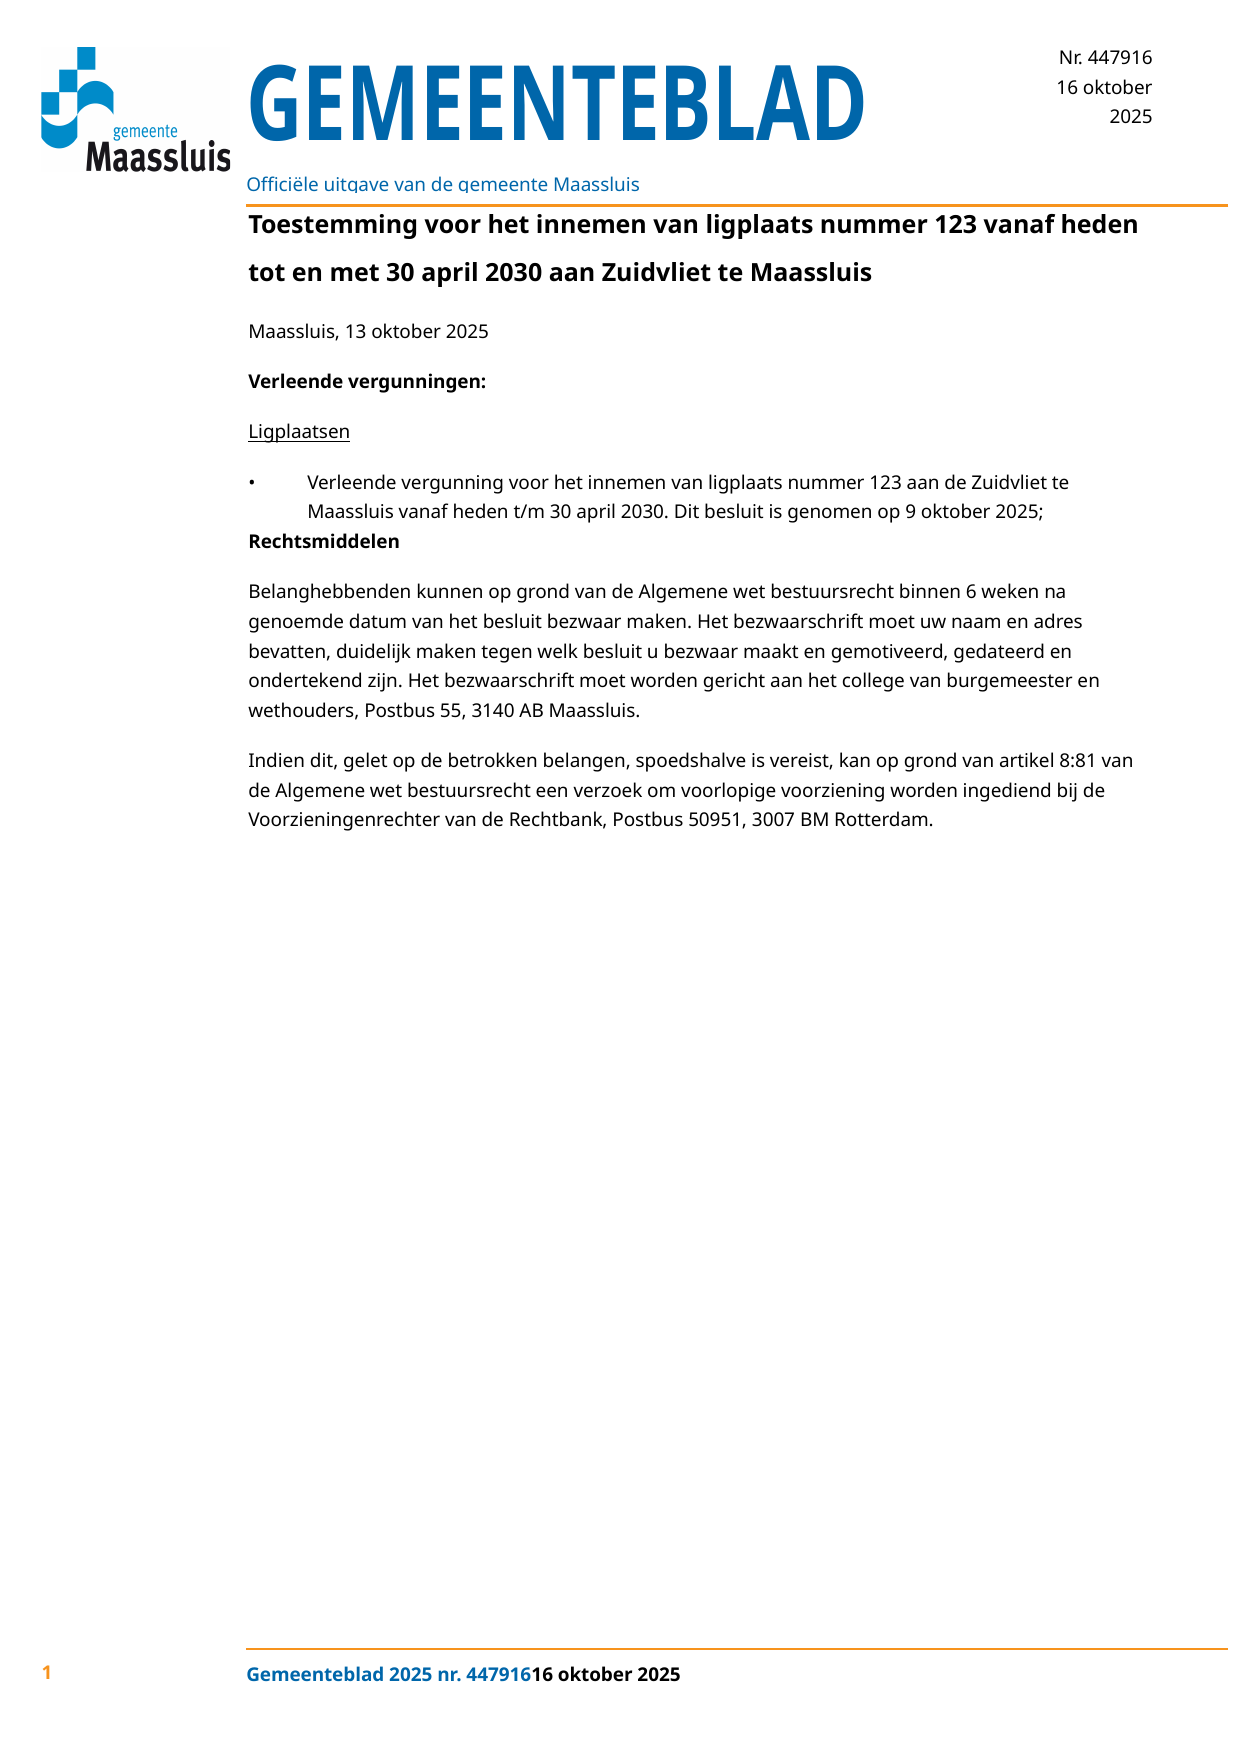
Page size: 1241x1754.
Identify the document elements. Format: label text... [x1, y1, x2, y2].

text Maassluis, 13 oktober 2025 [248, 318, 1152, 344]
picture [41, 47, 77, 92]
list Verleende vergunning voor het innemen van ligplaats nummer 123 aan de Zuidvliet te Maassluis vanaf heden t/m 30 april 2030. Dit besluit is genomen op 9 oktober 2025; [248, 469, 1152, 524]
text Belanghebbenden kunnen op grond van de Algemene wet bestuursrecht binnen 6 weken na genoemde datum van het besluit bezwaar maken. Het bezwaarschrift moet uw naam en adres bevatten, duidelijk maken tegen welk besluit u bezwaar maakt en gemotiveerd, gedateerd en ondertekend zijn. Het bezwaarschrift moet worden gericht aan het college van burgemeester en wethouders, Postbus 55, 3140 AB Maassluis. [248, 579, 1152, 723]
text Indien dit, gelet op de betrokken belangen, spoedshalve is vereist, kan op grond van artikel 8:81 van de Algemene wet bestuursrecht een verzoek om voorlopige voorziening worden ingediend bij de Voorzieningenrechter van de Rechtbank, Postbus 50951, 3007 BM Rotterdam. [248, 747, 1152, 832]
text Rechtsmiddelen [248, 528, 1152, 554]
picture [41, 47, 231, 172]
text Toestemming voor het innemen van ligplaats nummer 123 vanaf heden tot en met 30 april 2030 aan Zuidvliet te Maassluis [248, 207, 1152, 288]
text Verleende vergunningen: [248, 368, 1152, 394]
text Ligplaatsen [248, 419, 1152, 444]
